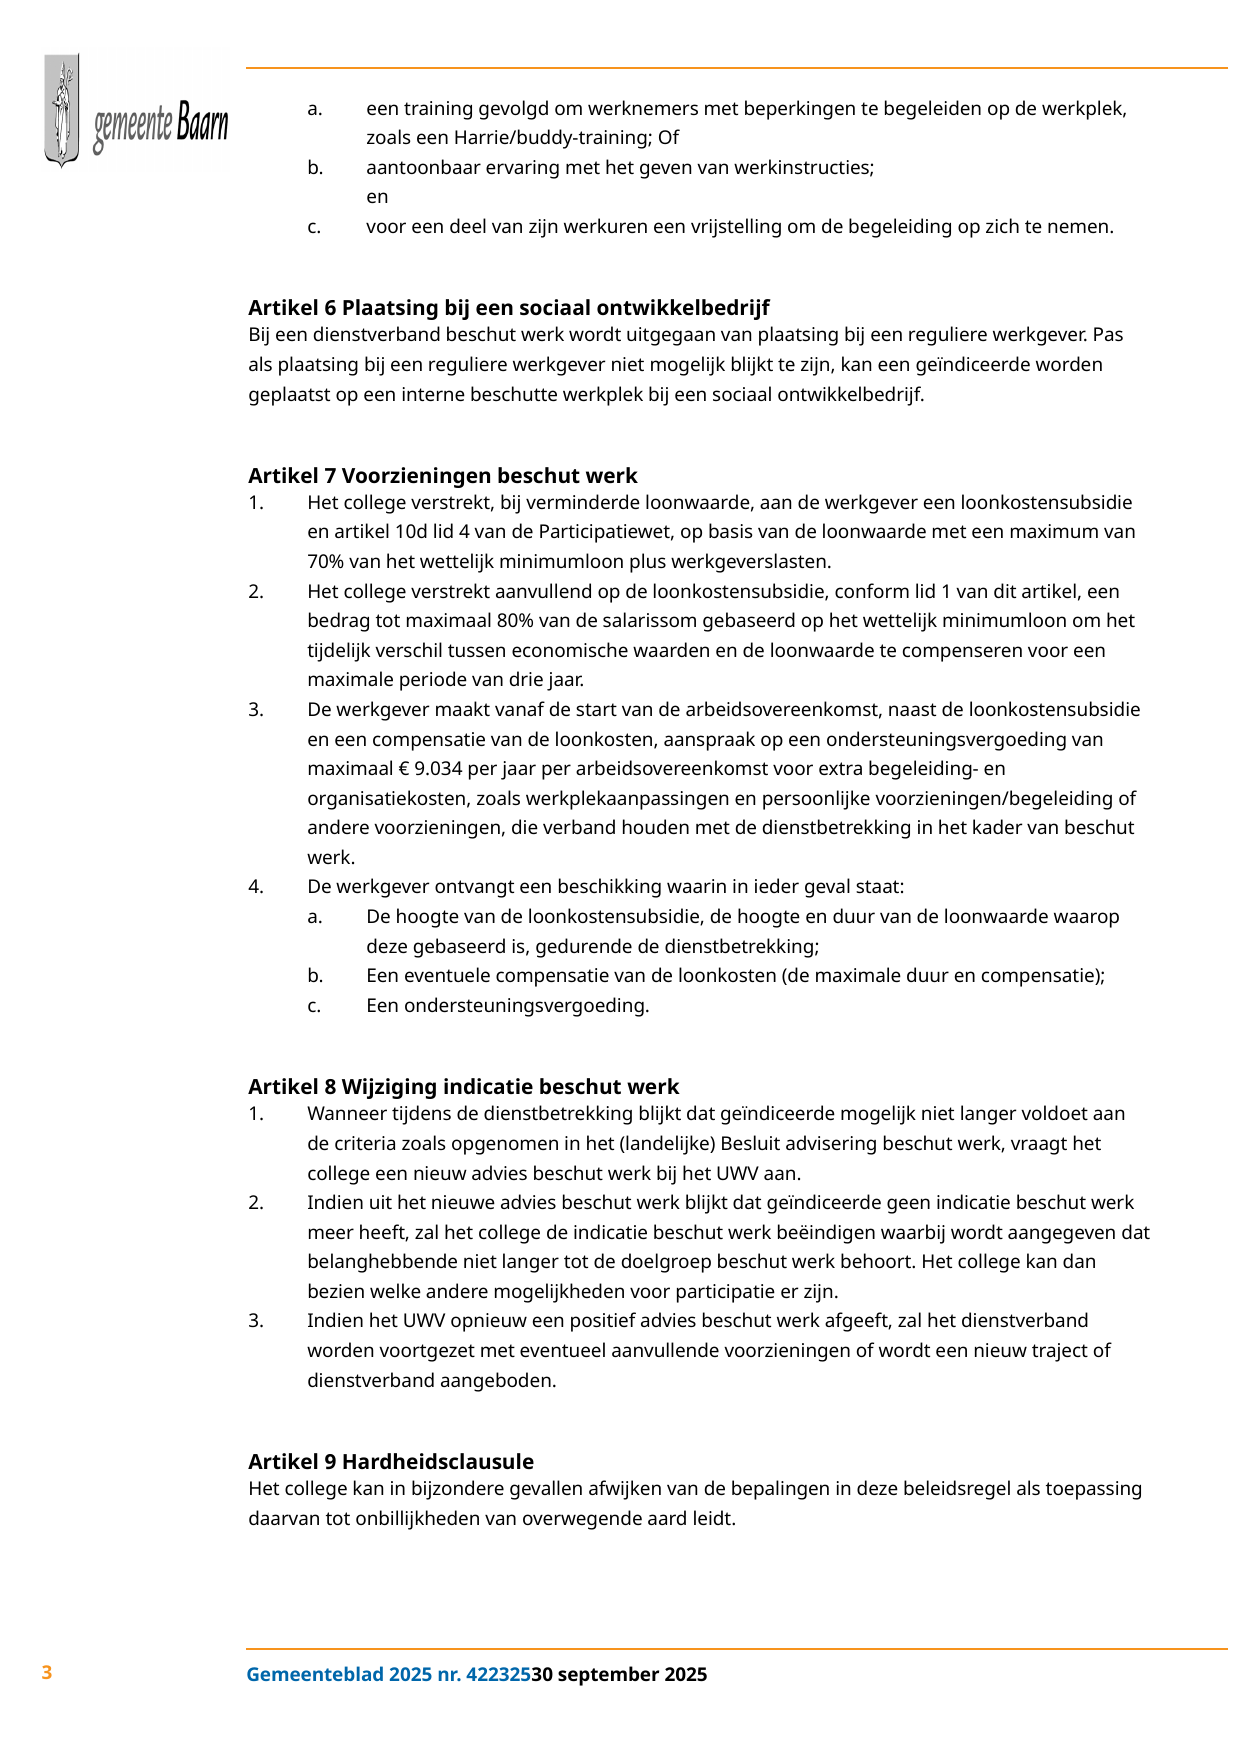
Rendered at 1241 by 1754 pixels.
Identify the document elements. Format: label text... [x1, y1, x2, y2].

text Artikel 7 Voorzieningen beschut werk [248, 461, 1152, 489]
list Een ondersteuningsvergoeding. [307, 992, 1152, 1018]
list Wanneer tijdens de dienstbetrekking blijkt dat geïndiceerde mogelijk niet langer voldoet aan de criteria zoals opgenomen in het (landelijke) Besluit advisering beschut werk, vraagt het college een nieuw advies beschut werk bij het UWV aan. [248, 1101, 1152, 1185]
text Het college kan in bijzondere gevallen afwijken van de bepalingen in deze beleidsregel als toepassing daarvan tot onbillijkheden van overwegende aard leidt. [248, 1475, 1152, 1531]
list een training gevolgd om werknemers met beperkingen te begeleiden op de werkplek, zoals een Harrie/buddy-training; Of [307, 95, 1152, 150]
list voor een deel van zijn werkuren een vrijstelling om de begeleiding op zich te nemen. [307, 213, 1152, 239]
list Het college verstrekt, bij verminderde loonwaarde, aan de werkgever een loonkostensubsidie en artikel 10d lid 4 van de Participatiewet, op basis van de loonwaarde met een maximum van 70% van het wettelijk minimumloon plus werkgeverslasten. [248, 489, 1152, 574]
list Een eventuele compensatie van de loonkosten (de maximale duur en compensatie); [307, 962, 1152, 988]
list De werkgever maakt vanaf de start van de arbeidsovereenkomst, naast de loonkostensubsidie en een compensatie van de loonkosten, aanspraak op een ondersteuningsvergoeding van maximaal € 9.034 per jaar per arbeidsovereenkomst voor extra begeleiding- en organisatiekosten, zoals werkplekaanpassingen en persoonlijke voorzieningen/begeleiding of andere voorzieningen, die verband houden met de dienstbetrekking in het kader van beschut werk. [248, 696, 1152, 870]
list aantoonbaar ervaring met het geven van werkinstructies; [307, 154, 1152, 180]
text Artikel 8 Wijziging indicatie beschut werk [248, 1072, 1152, 1101]
text Artikel 9 Hardheidsclausule [248, 1447, 1152, 1475]
text Artikel 6 Plaatsing bij een sociaal ontwikkelbedrijf [248, 293, 1152, 322]
list De werkgever ontvangt een beschikking waarin in ieder geval staat: [248, 874, 1152, 899]
text Bij een dienstverband beschut werk wordt uitgegaan van plaatsing bij een reguliere werkgever. Pas als plaatsing bij een reguliere werkgever niet mogelijk blijkt te zijn, kan een geïndiceerde worden geplaatst op een interne beschutte werkplek bij een sociaal ontwikkelbedrijf. [248, 322, 1152, 406]
list De hoogte van de loonkostensubsidie, de hoogte en duur van de loonwaarde waarop deze gebaseerd is, gedurende de dienstbetrekking; [307, 903, 1152, 959]
list en [307, 183, 1152, 209]
list Indien uit het nieuwe advies beschut werk blijkt dat geïndiceerde geen indicatie beschut werk meer heeft, zal het college de indicatie beschut werk beëindigen waarbij wordt aangegeven dat belanghebbende niet langer tot de doelgroep beschut werk behoort. Het college kan dan bezien welke andere mogelijkheden voor participatie er zijn. [248, 1189, 1152, 1304]
picture [41, 47, 231, 172]
list Het college verstrekt aanvullend op de loonkostensubsidie, conform lid 1 van dit artikel, een bedrag tot maximaal 80% van de salarissom gebaseerd op het wettelijk minimumloon om het tijdelijk verschil tussen economische waarden en de loonwaarde te compenseren voor een maximale periode van drie jaar. [248, 578, 1152, 692]
list Indien het UWV opnieuw een positief advies beschut werk afgeeft, zal het dienstverband worden voortgezet met eventueel aanvullende voorzieningen of wordt een nieuw traject of dienstverband aangeboden. [248, 1308, 1152, 1392]
